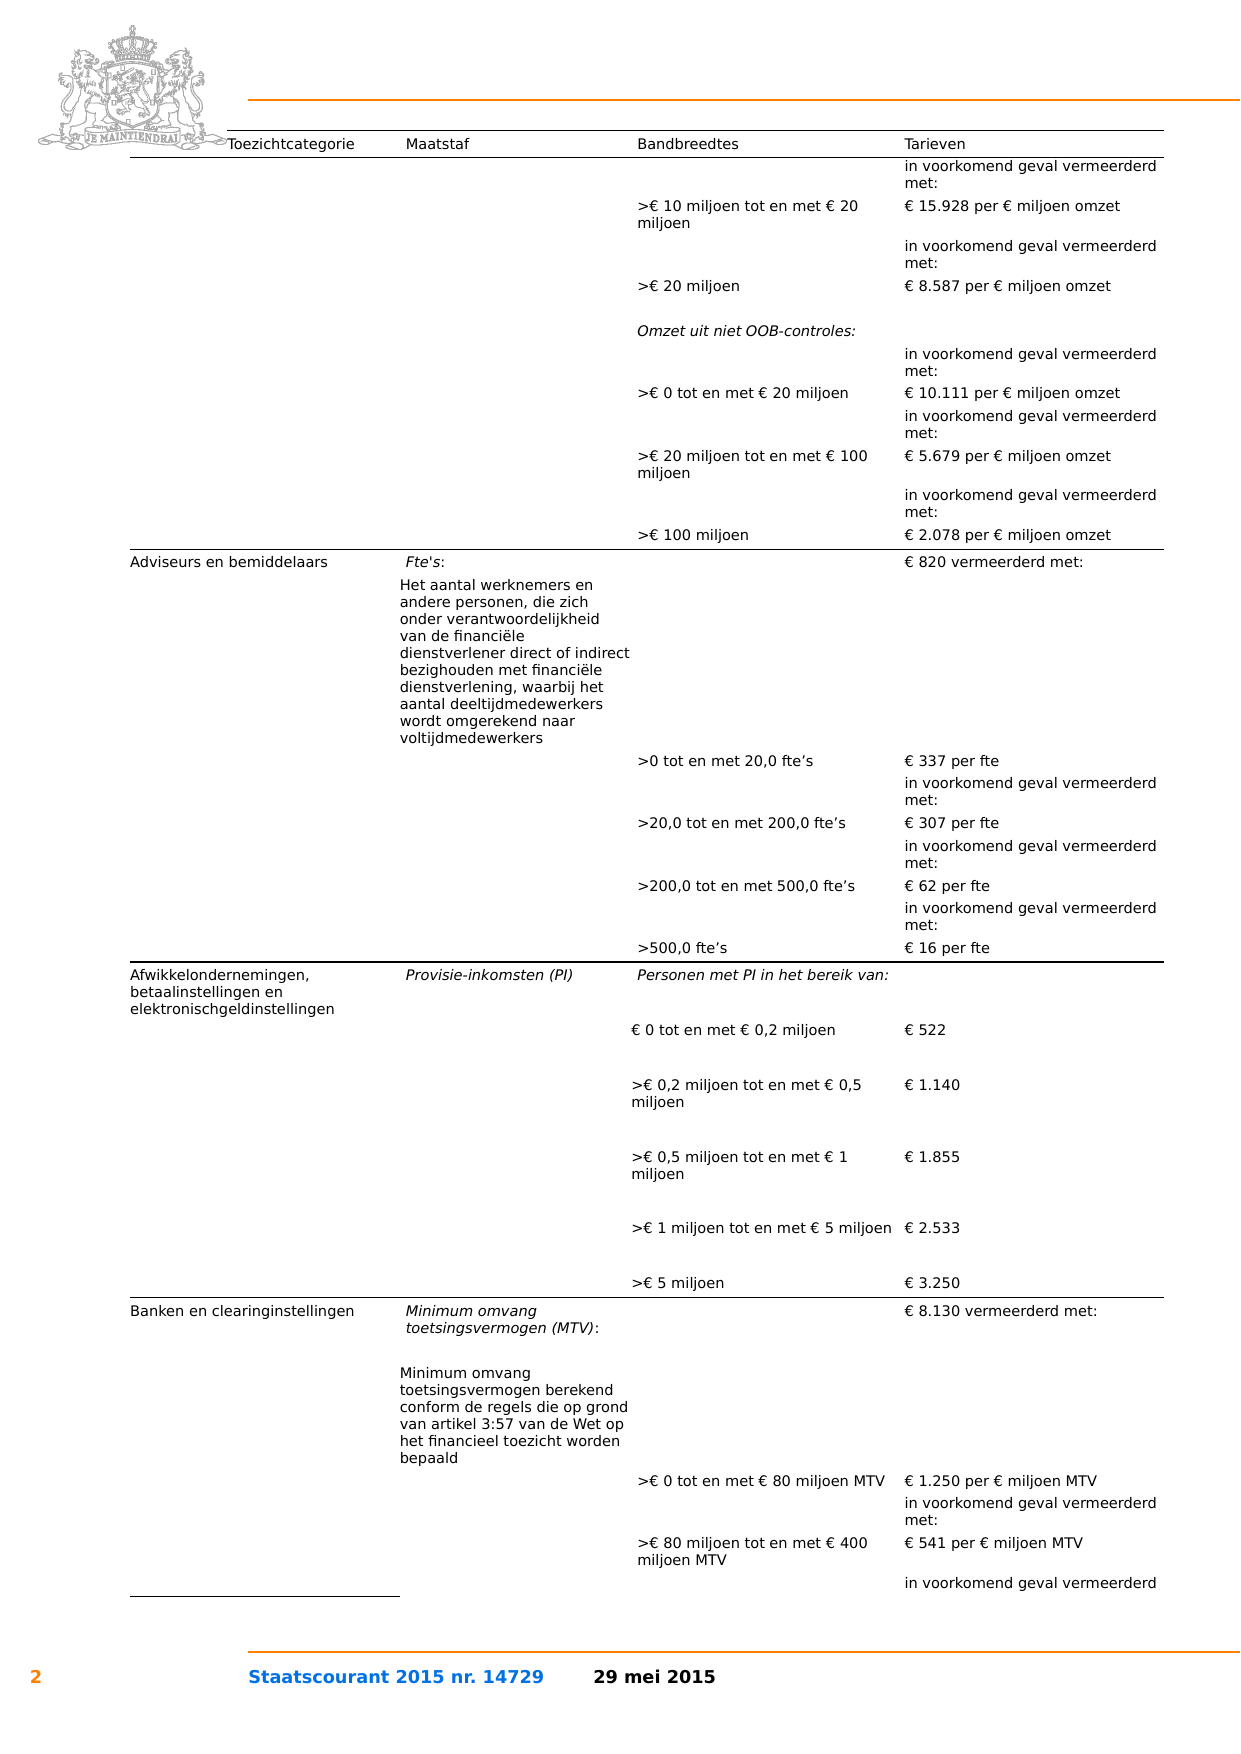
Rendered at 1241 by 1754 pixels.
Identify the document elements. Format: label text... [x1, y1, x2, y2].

table_cell >€ 0,2 miljoen tot en met € 0,5 miljoen [631, 1071, 898, 1115]
table_cell € 307 per fte [899, 814, 1163, 837]
table_cell [400, 197, 631, 237]
table_cell [400, 752, 631, 774]
table_cell [631, 1115, 898, 1143]
table_cell >€ 1 miljoen tot en met € 5 miljoen [631, 1215, 898, 1242]
table_cell [899, 1364, 1163, 1471]
table_cell € 0 tot en met € 0,2 miljoen [631, 1016, 898, 1044]
table_cell Minimum omvang toetsingsvermogen berekend conform de regels die op grond van artikel 3:57 van de Wet op het financieel toezicht worden bepaald [400, 1364, 631, 1471]
table_cell >€ 80 miljoen tot en met € 400 miljoen MTV [631, 1534, 898, 1573]
table_cell [899, 322, 1163, 344]
table_cell [899, 963, 1163, 989]
table_cell >€ 20 miljoen tot en met € 100 miljoen [631, 447, 898, 486]
table_cell [400, 1494, 631, 1534]
table_cell € 8.587 per € miljoen omzet [899, 276, 1163, 299]
table_cell € 1.250 per € miljoen MTV [899, 1471, 1163, 1494]
table_cell in voorkomend geval vermeerderd met: [899, 899, 1163, 939]
table_cell [400, 322, 631, 344]
table_cell >500,0 fte’s [631, 939, 898, 961]
table_cell € 1.855 [899, 1143, 1163, 1187]
table_cell [400, 876, 631, 899]
table_cell [899, 989, 1163, 1016]
table_header Tarieven [899, 131, 1163, 157]
table_cell [631, 1494, 898, 1534]
table_cell in voorkomend geval vermeerderd met: [899, 1494, 1163, 1534]
table_cell [631, 158, 898, 197]
table_header Bandbreedtes [631, 131, 898, 157]
table_cell [631, 407, 898, 447]
table_cell [130, 158, 399, 549]
table_cell in voorkomend geval vermeerderd met: [899, 345, 1163, 384]
table_cell [899, 1242, 1163, 1269]
table_cell [631, 989, 898, 1016]
table_cell Omzet uit niet OOB-controles: [631, 322, 898, 344]
table_cell in voorkomend geval vermeerderd met: [899, 837, 1163, 876]
table_cell € 2.533 [899, 1215, 1163, 1242]
table_cell Banken en clearinginstellingen [130, 1298, 399, 1596]
picture [38, 25, 227, 150]
table_cell [899, 1187, 1163, 1214]
table_cell Minimum omvang toetsingsvermogen (MTV): [400, 1298, 631, 1341]
table_cell € 1.140 [899, 1071, 1163, 1115]
table_cell € 522 [899, 1016, 1163, 1044]
table_cell [631, 550, 898, 576]
table_cell [400, 837, 631, 876]
table_cell [631, 1341, 898, 1364]
table_cell [400, 158, 631, 197]
table_cell [631, 837, 898, 876]
table_cell Fte's: [400, 550, 631, 576]
table_cell [631, 1298, 898, 1341]
table_cell Personen met PI in het bereik van: [631, 963, 898, 989]
table_cell [631, 1364, 898, 1471]
table_cell [400, 1574, 631, 1596]
table_cell [400, 407, 631, 447]
table_cell >€ 5 miljoen [631, 1269, 898, 1297]
table_cell Adviseurs en bemiddelaars [130, 550, 399, 961]
table_cell [631, 1044, 898, 1071]
table_cell [631, 576, 898, 752]
table_cell € 16 per fte [899, 939, 1163, 961]
table_cell [400, 774, 631, 814]
table_cell € 5.679 per € miljoen omzet [899, 447, 1163, 486]
table_cell [631, 237, 898, 276]
table_cell € 337 per fte [899, 752, 1163, 774]
table_cell € 10.111 per € miljoen omzet [899, 384, 1163, 407]
table_cell Het aantal werknemers en andere personen, die zich onder verantwoordelijkheid van de financiële dienstverlener direct of indirect bezighouden met financiële dienstverlening, waarbij het aantal deeltijdmedewerkers wordt omgerekend naar voltijdmedewerkers [400, 576, 631, 752]
table_cell >200,0 tot en met 500,0 fte’s [631, 876, 898, 899]
table_cell [631, 1574, 898, 1596]
table_cell [400, 447, 631, 486]
table_header Toezichtcategorie [130, 131, 399, 157]
table_cell € 8.130 vermeerderd met: [899, 1298, 1163, 1341]
table_cell € 820 vermeerderd met: [899, 550, 1163, 576]
table_cell in voorkomend geval vermeerderd met: [899, 158, 1163, 197]
table_cell >€ 100 miljoen [631, 526, 898, 549]
table_cell [899, 1115, 1163, 1143]
table_cell [631, 299, 898, 322]
table_cell [400, 939, 631, 961]
table_cell [400, 1534, 631, 1573]
table_cell [899, 1341, 1163, 1364]
table_cell [631, 345, 898, 384]
table_cell in voorkomend geval vermeerderd met: [899, 407, 1163, 447]
table_cell >€ 0,5 miljoen tot en met € 1 miljoen [631, 1143, 898, 1187]
table_cell in voorkomend geval vermeerderd met: [899, 774, 1163, 814]
table_cell € 62 per fte [899, 876, 1163, 899]
table_cell in voorkomend geval vermeerderd met: [899, 237, 1163, 276]
table_cell >€ 20 miljoen [631, 276, 898, 299]
table_cell >€ 10 miljoen tot en met € 20 miljoen [631, 197, 898, 237]
table_cell Provisie-inkomsten (PI) [400, 963, 631, 1297]
table_cell [631, 774, 898, 814]
table_cell [631, 899, 898, 939]
table_cell [631, 1242, 898, 1269]
table_cell [899, 1044, 1163, 1071]
table_cell [400, 384, 631, 407]
table_cell [400, 276, 631, 299]
table_cell € 2.078 per € miljoen omzet [899, 526, 1163, 549]
table_header Maatstaf [400, 131, 631, 157]
table_cell [400, 486, 631, 526]
table_cell [400, 345, 631, 384]
table_cell [899, 299, 1163, 322]
table_cell [631, 1187, 898, 1214]
table_cell [631, 486, 898, 526]
table_cell [400, 237, 631, 276]
table_cell [400, 299, 631, 322]
table_cell € 3.250 [899, 1269, 1163, 1297]
table_cell in voorkomend geval vermeerderd [899, 1574, 1163, 1596]
table_cell >€ 0 tot en met € 20 miljoen [631, 384, 898, 407]
table_cell >0 tot en met 20,0 fte’s [631, 752, 898, 774]
table_cell € 15.928 per € miljoen omzet [899, 197, 1163, 237]
table_cell Afwikkelondernemingen, betaalinstellingen en elektronischgeldinstellingen [130, 963, 399, 1297]
table_cell [400, 899, 631, 939]
table_cell >20,0 tot en met 200,0 fte’s [631, 814, 898, 837]
table_cell >€ 0 tot en met € 80 miljoen MTV [631, 1471, 898, 1494]
table_cell [400, 1471, 631, 1494]
table_cell € 541 per € miljoen MTV [899, 1534, 1163, 1573]
table_cell in voorkomend geval vermeerderd met: [899, 486, 1163, 526]
table_cell [400, 526, 631, 549]
table_cell [400, 1341, 631, 1364]
table_cell [400, 814, 631, 837]
table_cell [899, 576, 1163, 752]
